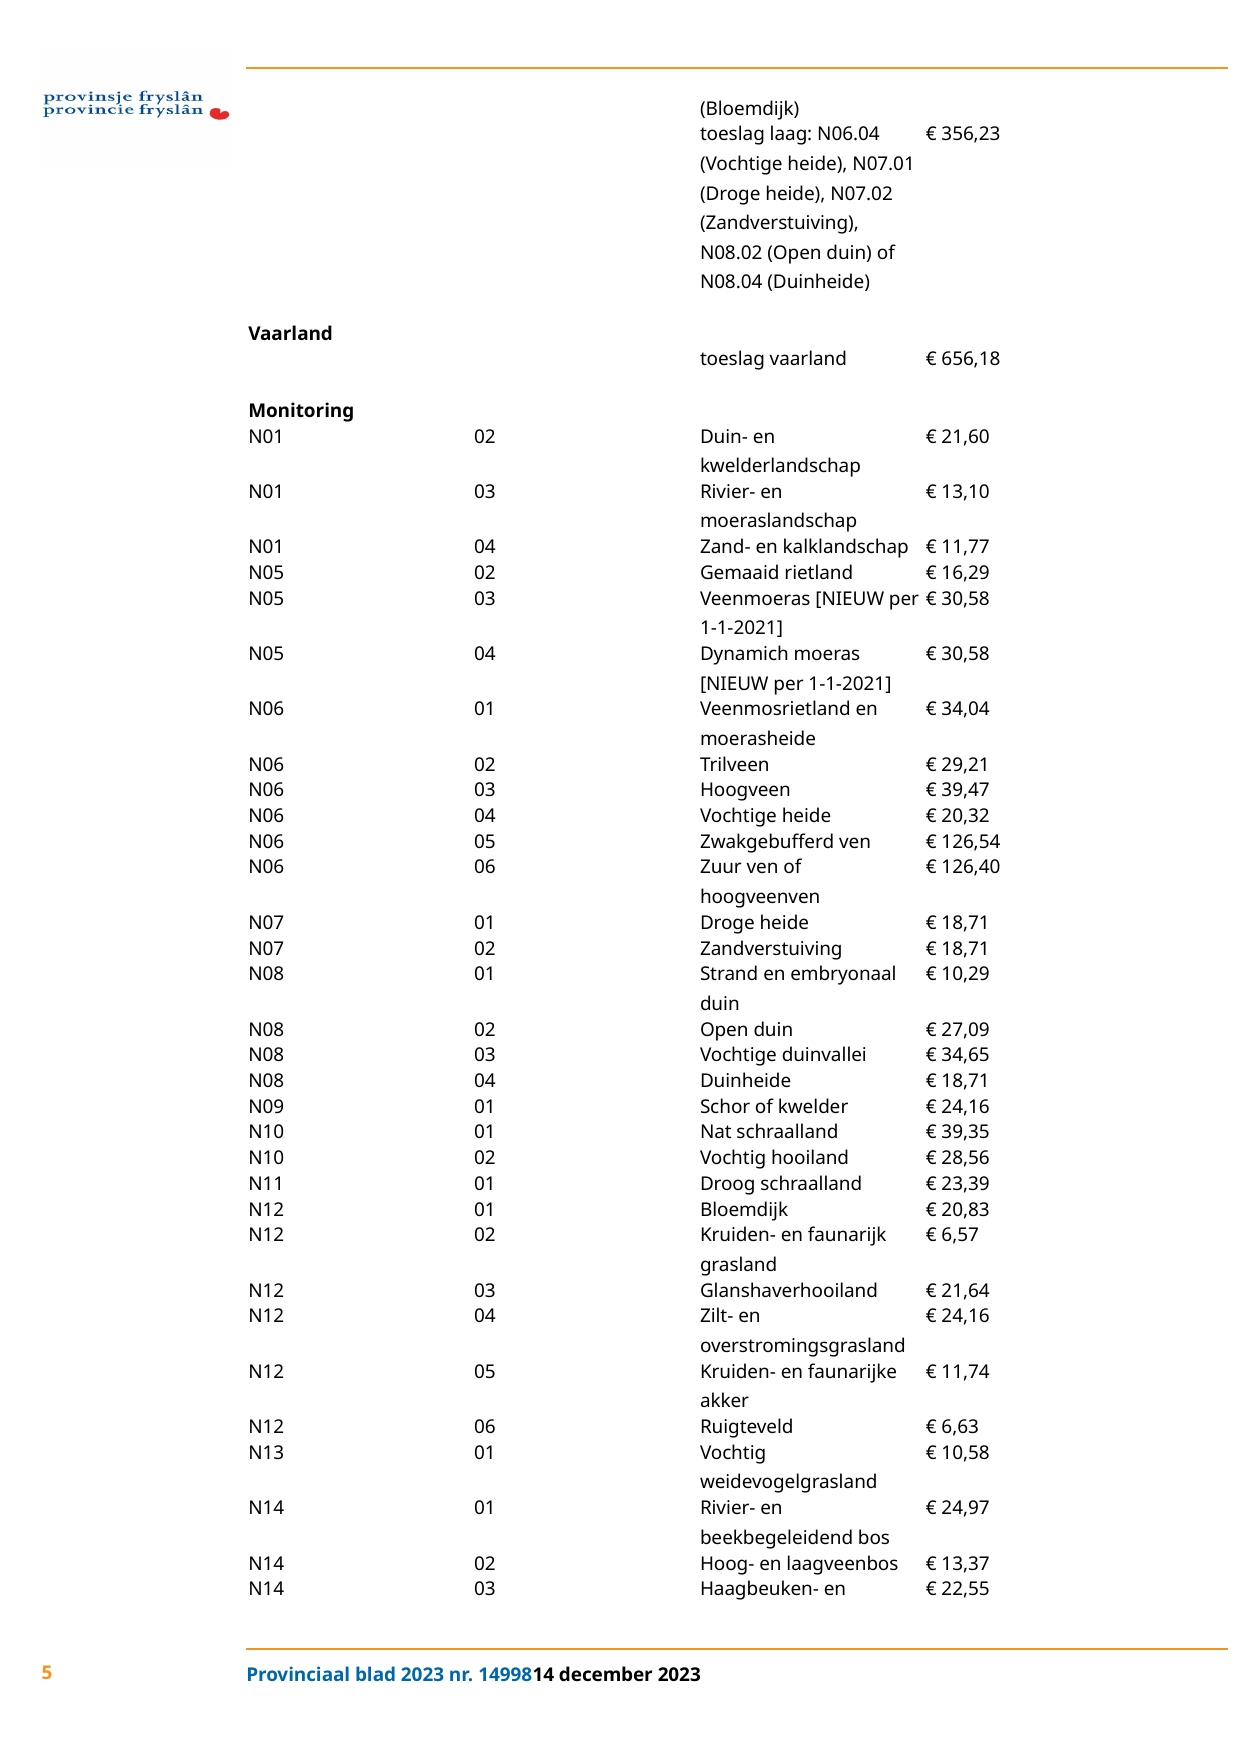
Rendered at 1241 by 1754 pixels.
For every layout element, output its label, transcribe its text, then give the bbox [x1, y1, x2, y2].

table_cell [474, 121, 700, 294]
table_cell 01 [474, 1494, 700, 1550]
table_cell € 13,37 [926, 1550, 1152, 1575]
table_cell € 20,83 [926, 1196, 1152, 1222]
table_cell N13 [248, 1439, 474, 1494]
table_cell N07 [248, 935, 474, 961]
table_cell N10 [248, 1119, 474, 1144]
table_cell N11 [248, 1170, 474, 1196]
table_cell Ruigteveld [700, 1413, 926, 1439]
table_cell Kruiden- en faunarijk grasland [700, 1222, 926, 1277]
table_cell N06 [248, 828, 474, 854]
table_cell N08 [248, 1042, 474, 1067]
table_cell Hoog- en laagveenbos [700, 1550, 926, 1575]
table_cell N09 [248, 1093, 474, 1119]
table_cell 04 [474, 534, 700, 559]
table_cell Zuur ven of hoogveenven [700, 854, 926, 909]
table_cell 05 [474, 828, 700, 854]
table_cell [474, 371, 700, 397]
table_cell Hoogveen [700, 777, 926, 802]
table_cell € 10,29 [926, 961, 1152, 1016]
table_cell Zilt- en overstromingsgrasland [700, 1303, 926, 1358]
table_cell Zwakgebufferd ven [700, 828, 926, 854]
table_cell € 21,64 [926, 1277, 1152, 1303]
table_cell Rivier- en beekbegeleidend bos [700, 1494, 926, 1550]
table_cell N14 [248, 1494, 474, 1550]
table_cell N08 [248, 1067, 474, 1093]
table_cell € 22,55 [926, 1575, 1152, 1601]
table_cell N14 [248, 1575, 474, 1601]
table_cell 03 [474, 478, 700, 533]
table_cell 02 [474, 1016, 700, 1042]
table_cell [248, 95, 474, 121]
table_cell N12 [248, 1413, 474, 1439]
table_cell € 126,54 [926, 828, 1152, 854]
table_cell 04 [474, 1067, 700, 1093]
table_cell [700, 371, 926, 397]
table_cell 02 [474, 751, 700, 777]
table_cell 02 [474, 423, 700, 478]
table_cell N08 [248, 1016, 474, 1042]
table_cell Vochtige heide [700, 802, 926, 828]
table_cell 04 [474, 802, 700, 828]
table_cell [926, 95, 1152, 121]
table_cell € 10,58 [926, 1439, 1152, 1494]
table_cell N14 [248, 1550, 474, 1575]
table_cell Schor of kwelder [700, 1093, 926, 1119]
table_cell 06 [474, 1413, 700, 1439]
table_cell N08 [248, 961, 474, 1016]
table_cell [248, 121, 474, 294]
table_cell 01 [474, 1093, 700, 1119]
table_cell € 24,97 [926, 1494, 1152, 1550]
table_cell Kruiden- en faunarijke akker [700, 1358, 926, 1413]
table_cell 01 [474, 1196, 700, 1222]
table_cell [926, 397, 1152, 423]
table_cell 01 [474, 909, 700, 935]
table_cell (Bloemdijk) [700, 95, 926, 121]
table_cell N10 [248, 1145, 474, 1170]
table_cell N01 [248, 478, 474, 533]
table_cell N01 [248, 423, 474, 478]
table_cell N05 [248, 559, 474, 585]
table_cell Vochtig weidevogelgrasland [700, 1439, 926, 1494]
table_cell Glanshaverhooiland [700, 1277, 926, 1303]
table_cell € 11,77 [926, 534, 1152, 559]
table_cell € 126,40 [926, 854, 1152, 909]
table_cell € 29,21 [926, 751, 1152, 777]
table_cell [700, 397, 926, 423]
table_cell 02 [474, 935, 700, 961]
picture [41, 47, 231, 172]
table_cell N06 [248, 751, 474, 777]
table_cell N12 [248, 1303, 474, 1358]
table_cell € 34,04 [926, 696, 1152, 751]
table_cell € 24,16 [926, 1093, 1152, 1119]
table_cell 03 [474, 585, 700, 640]
table_cell 02 [474, 1550, 700, 1575]
table_cell N12 [248, 1196, 474, 1222]
table_cell Monitoring [248, 397, 700, 423]
table_cell 06 [474, 854, 700, 909]
table_cell 01 [474, 961, 700, 1016]
table_cell € 656,18 [926, 346, 1152, 371]
table_cell Droog schraalland [700, 1170, 926, 1196]
table_cell 02 [474, 1145, 700, 1170]
table_cell 05 [474, 1358, 700, 1413]
table_cell Veenmosrietland en moerasheide [700, 696, 926, 751]
table_cell [700, 320, 926, 346]
table_cell € 18,71 [926, 935, 1152, 961]
table_cell N12 [248, 1277, 474, 1303]
table_cell N06 [248, 777, 474, 802]
table_cell € 28,56 [926, 1145, 1152, 1170]
table_cell Rivier- en moeraslandschap [700, 478, 926, 533]
table_cell € 34,65 [926, 1042, 1152, 1067]
table_cell € 13,10 [926, 478, 1152, 533]
table_cell [248, 294, 474, 320]
table_cell Bloemdijk [700, 1196, 926, 1222]
table_cell Haagbeuken- en [700, 1575, 926, 1601]
table_cell Zandverstuiving [700, 935, 926, 961]
table_cell Strand en embryonaal duin [700, 961, 926, 1016]
table_cell Droge heide [700, 909, 926, 935]
table_cell Veenmoeras [NIEUW per 1-1-2021] [700, 585, 926, 640]
table_cell 02 [474, 1222, 700, 1277]
table_cell € 23,39 [926, 1170, 1152, 1196]
table_cell N12 [248, 1358, 474, 1413]
table_cell [700, 294, 926, 320]
table_cell Dynamich moeras [NIEUW per 1-1-2021] [700, 640, 926, 696]
table_cell Zand- en kalklandschap [700, 534, 926, 559]
table_cell N01 [248, 534, 474, 559]
table_cell 03 [474, 777, 700, 802]
table_cell [474, 294, 700, 320]
table_cell € 30,58 [926, 585, 1152, 640]
table_cell [248, 346, 474, 371]
table_cell N07 [248, 909, 474, 935]
table_cell 04 [474, 1303, 700, 1358]
table_cell [248, 371, 474, 397]
table_cell Nat schraalland [700, 1119, 926, 1144]
table_cell 01 [474, 1439, 700, 1494]
table_cell € 356,23 [926, 121, 1152, 294]
table_cell € 39,47 [926, 777, 1152, 802]
table_cell € 24,16 [926, 1303, 1152, 1358]
table_cell 03 [474, 1575, 700, 1601]
table_cell 02 [474, 559, 700, 585]
table_cell N05 [248, 585, 474, 640]
table_cell [926, 320, 1152, 346]
table_cell € 27,09 [926, 1016, 1152, 1042]
table_cell € 30,58 [926, 640, 1152, 696]
table_cell [474, 346, 700, 371]
table_cell € 20,32 [926, 802, 1152, 828]
table_cell N12 [248, 1222, 474, 1277]
table_cell € 39,35 [926, 1119, 1152, 1144]
table_cell [474, 320, 700, 346]
table_cell Trilveen [700, 751, 926, 777]
table_cell N05 [248, 640, 474, 696]
table_cell € 21,60 [926, 423, 1152, 478]
table_cell [926, 371, 1152, 397]
table_cell € 16,29 [926, 559, 1152, 585]
table_cell Vochtige duinvallei [700, 1042, 926, 1067]
table_cell € 18,71 [926, 1067, 1152, 1093]
table_cell Duinheide [700, 1067, 926, 1093]
table_cell 01 [474, 696, 700, 751]
table_cell [926, 294, 1152, 320]
table_cell toeslag laag: N06.04 (Vochtige heide), N07.01 (Droge heide), N07.02 (Zandverstuiving), N08.02 (Open duin) of N08.04 (Duinheide) [700, 121, 926, 294]
table_cell N06 [248, 854, 474, 909]
table_cell [474, 95, 700, 121]
table_cell 01 [474, 1170, 700, 1196]
table_cell Duin- en kwelderlandschap [700, 423, 926, 478]
table_cell Open duin [700, 1016, 926, 1042]
table_cell 01 [474, 1119, 700, 1144]
table_cell Vaarland [248, 320, 474, 346]
table_cell 03 [474, 1042, 700, 1067]
table_cell 04 [474, 640, 700, 696]
table_cell 03 [474, 1277, 700, 1303]
table_cell € 6,63 [926, 1413, 1152, 1439]
table_cell € 18,71 [926, 909, 1152, 935]
table_cell € 11,74 [926, 1358, 1152, 1413]
table_cell Vochtig hooiland [700, 1145, 926, 1170]
table_cell N06 [248, 802, 474, 828]
table_cell toeslag vaarland [700, 346, 926, 371]
table_cell N06 [248, 696, 474, 751]
table_cell Gemaaid rietland [700, 559, 926, 585]
table_cell € 6,57 [926, 1222, 1152, 1277]
